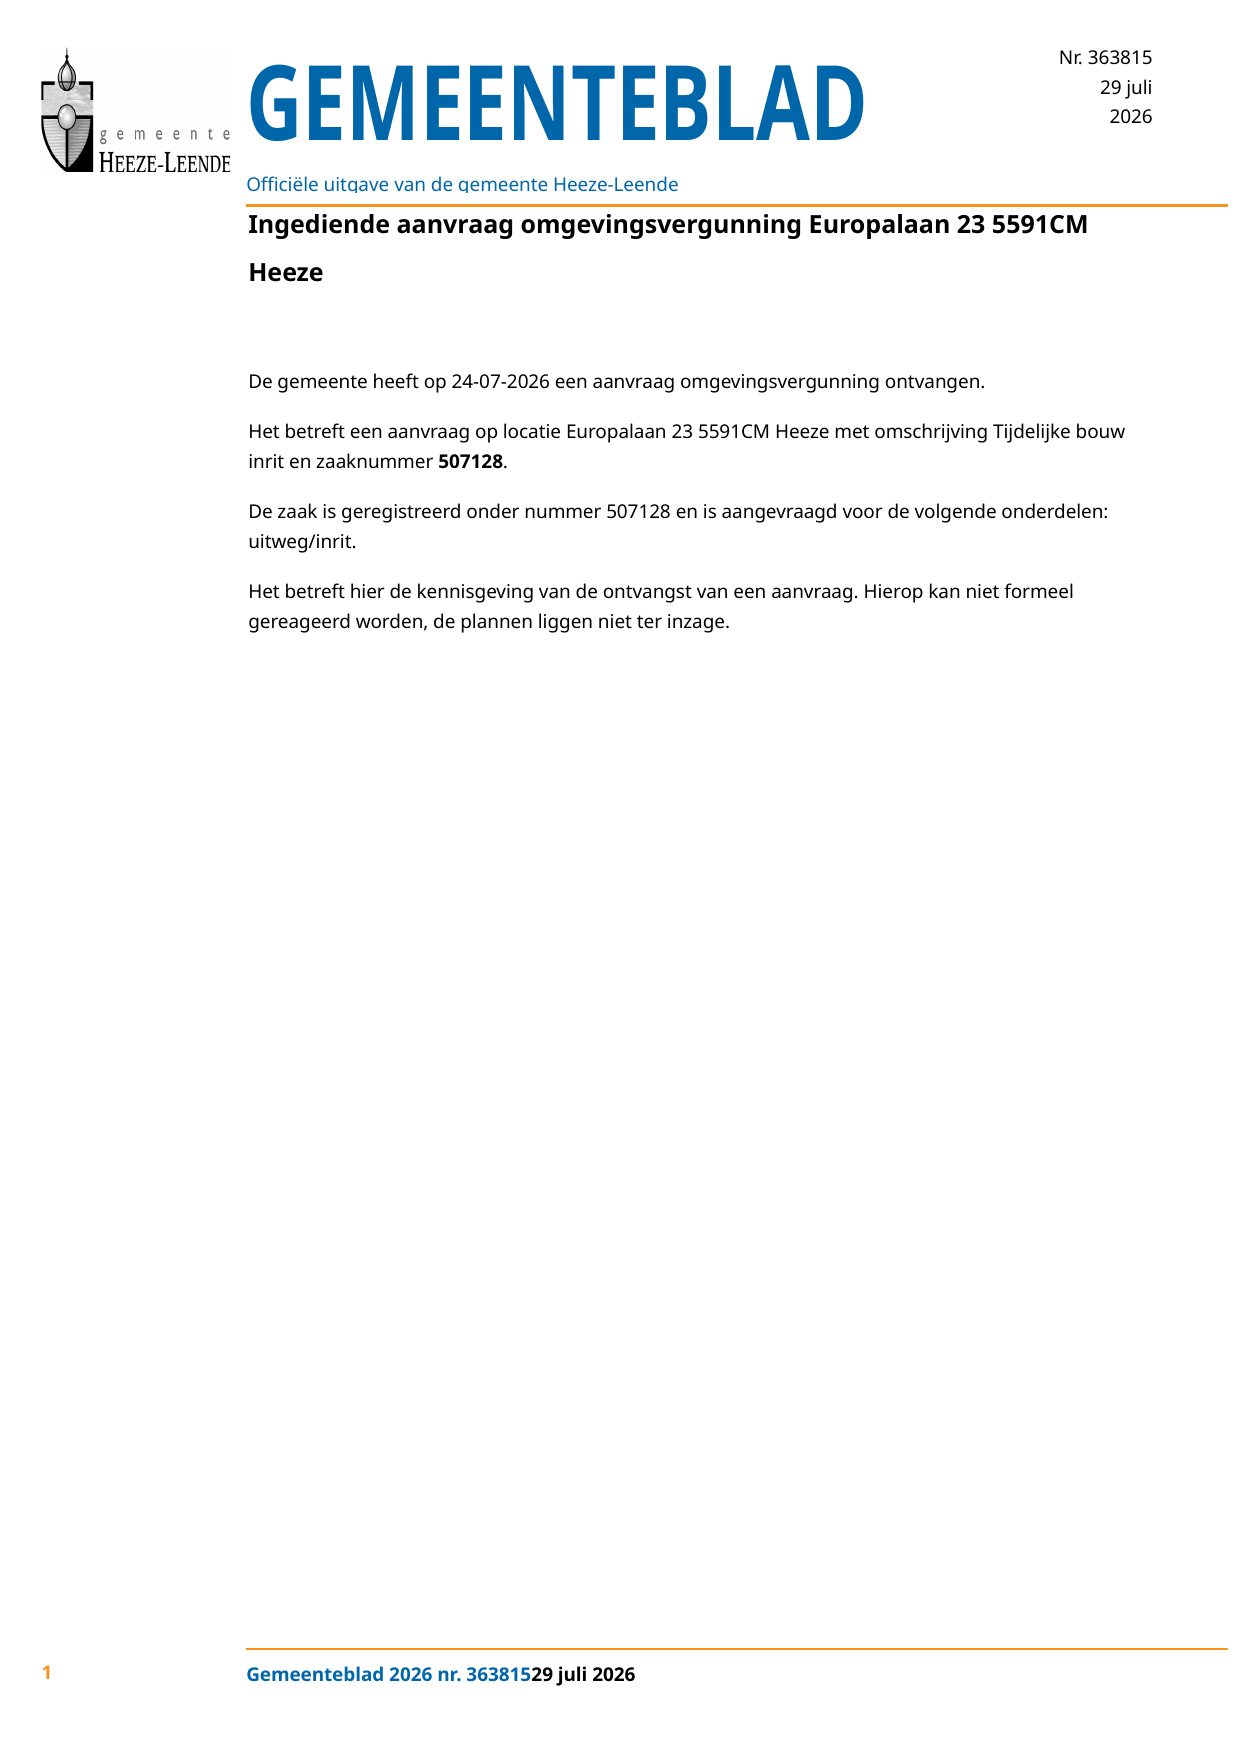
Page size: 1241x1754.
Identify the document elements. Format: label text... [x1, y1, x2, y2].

text Het betreft hier de kennisgeving van de ontvangst van een aanvraag. Hierop kan niet formeel gereageerd worden, de plannen liggen niet ter inzage. [248, 579, 1152, 634]
text De gemeente heeft op 24-07-2026 een aanvraag omgevingsvergunning ontvangen. [248, 368, 1152, 394]
picture [41, 47, 231, 172]
text De zaak is geregistreerd onder nummer 507128 en is aangevraagd voor de volgende onderdelen: uitweg/inrit. [248, 499, 1152, 554]
text Het betreft een aanvraag op locatie Europalaan 23 5591CM Heeze met omschrijving Tijdelijke bouw inrit en zaaknummer 507128. [248, 419, 1152, 474]
text Ingediende aanvraag omgevingsvergunning Europalaan 23 5591CM Heeze [248, 207, 1152, 288]
